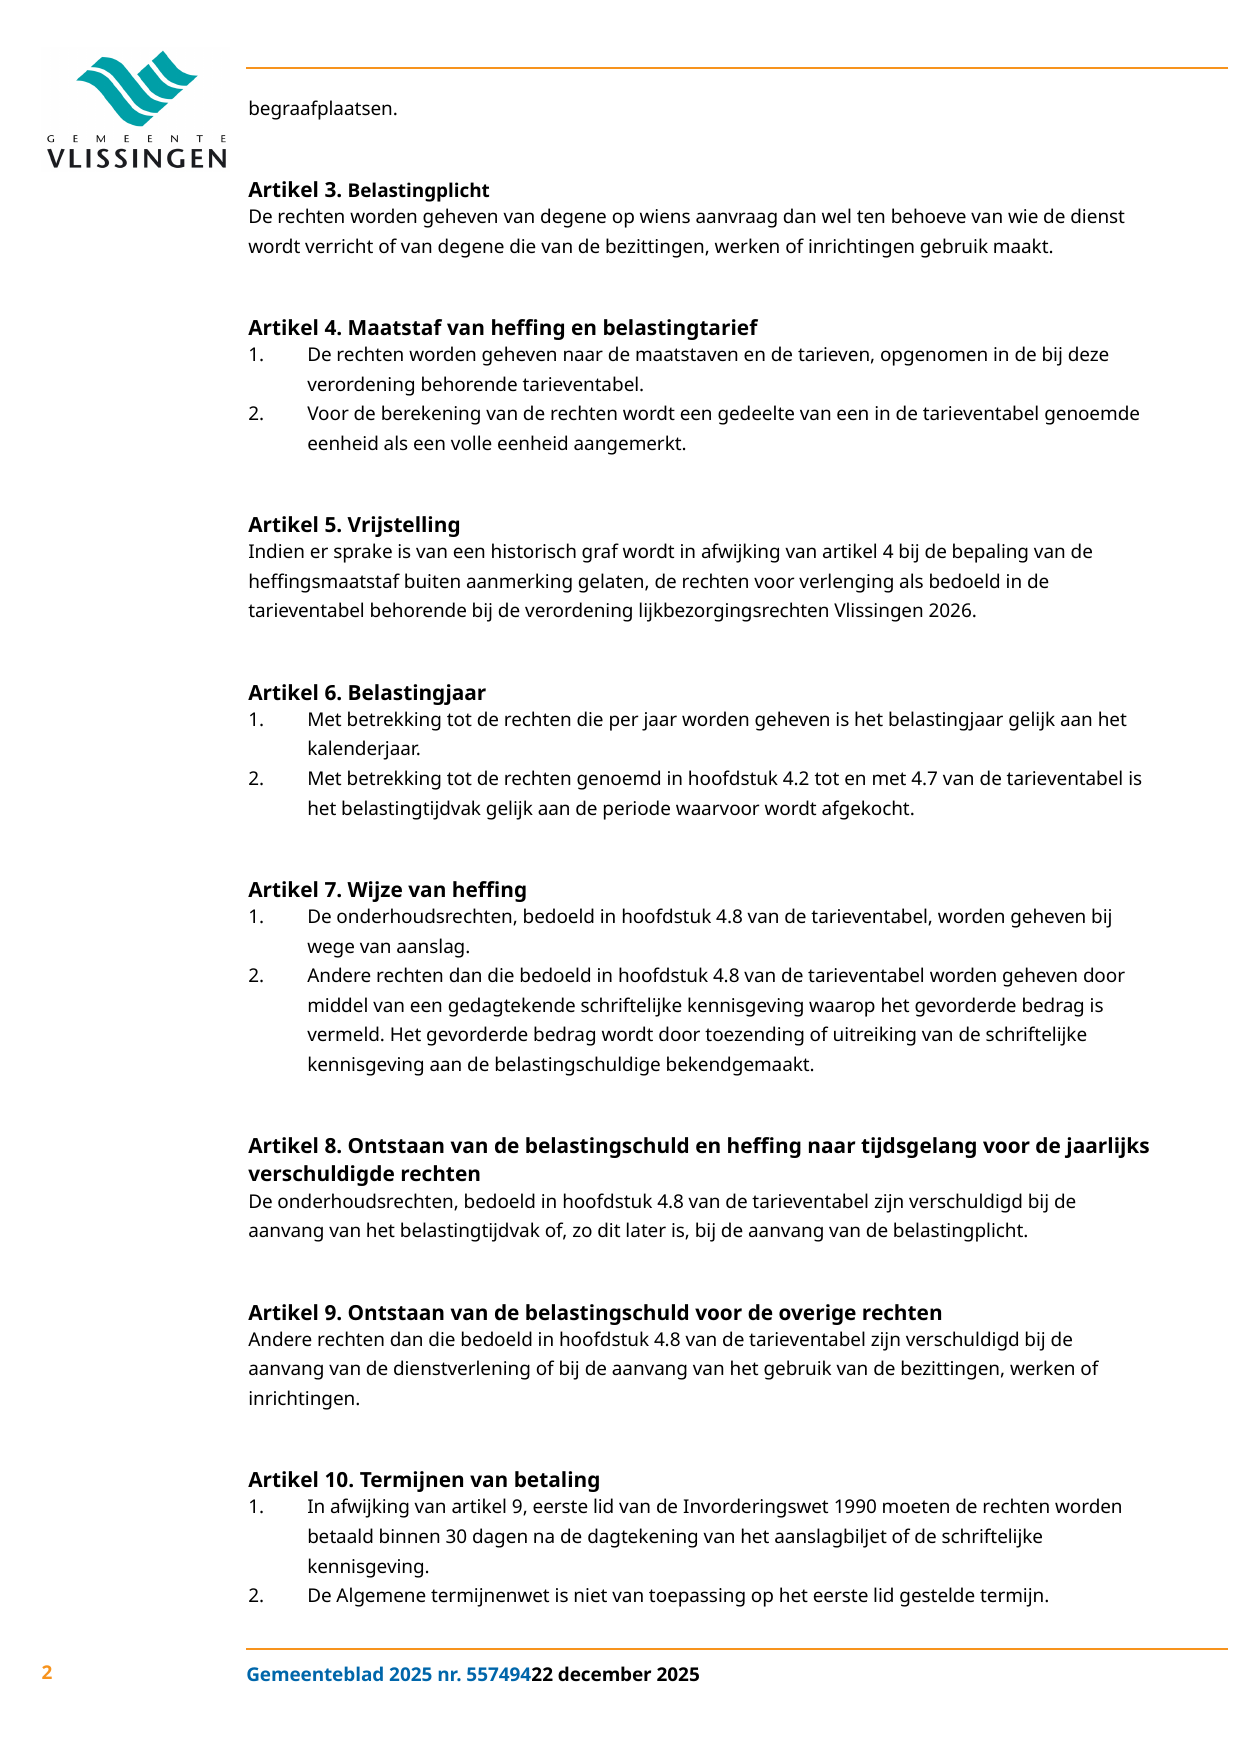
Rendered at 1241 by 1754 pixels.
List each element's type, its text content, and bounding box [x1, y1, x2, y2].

list De Algemene termijnenwet is niet van toepassing op het eerste lid gestelde termijn. [248, 1582, 1152, 1608]
text Artikel 4. Maatstaf van heffing en belastingtarief [248, 313, 1152, 341]
list Andere rechten dan die bedoeld in hoofdstuk 4.8 van de tarieventabel worden geheven door middel van een gedagtekende schriftelijke kennisgeving waarop het gevorderde bedrag is vermeld. Het gevorderde bedrag wordt door toezending of uitreiking van de schriftelijke kennisgeving aan de belastingschuldige bekendgemaakt. [248, 962, 1152, 1077]
list Met betrekking tot de rechten genoemd in hoofdstuk 4.2 tot en met 4.7 van de tarieventabel is het belastingtijdvak gelijk aan de periode waarvoor wordt afgekocht. [248, 765, 1152, 821]
text Artikel 6. Belastingjaar [248, 678, 1152, 706]
text begraafplaatsen. [248, 95, 1152, 121]
list In afwijking van artikel 9, eerste lid van de Invorderingswet 1990 moeten de rechten worden betaald binnen 30 dagen na de dagtekening van het aanslagbiljet of de schriftelijke kennisgeving. [248, 1494, 1152, 1578]
text Artikel 9. Ontstaan van de belastingschuld voor de overige rechten [248, 1298, 1152, 1326]
text Artikel 7. Wijze van heffing [248, 875, 1152, 903]
text Artikel 5. Vrijstelling [248, 510, 1152, 538]
text Andere rechten dan die bedoeld in hoofdstuk 4.8 van de tarieventabel zijn verschuldigd bij de aanvang van de dienstverlening of bij de aanvang van het gebruik van de bezittingen, werken of inrichtingen. [248, 1326, 1152, 1411]
text Indien er sprake is van een historisch graf wordt in afwijking van artikel 4 bij de bepaling van de heffingsmaatstaf buiten aanmerking gelaten, de rechten voor verlenging als bedoeld in de tarieventabel behorende bij de verordening lijkbezorgingsrechten Vlissingen 2026. [248, 538, 1152, 623]
text De onderhoudsrechten, bedoeld in hoofdstuk 4.8 van de tarieventabel zijn verschuldigd bij de aanvang van het belastingtijdvak of, zo dit later is, bij de aanvang van de belastingplicht. [248, 1188, 1152, 1243]
text Artikel 8. Ontstaan van de belastingschuld en heffing naar tijdsgelang voor de jaarlijks verschuldigde rechten [248, 1131, 1152, 1188]
list De rechten worden geheven naar de maatstaven en de tarieven, opgenomen in de bij deze verordening behorende tarieventabel. [248, 341, 1152, 397]
list Met betrekking tot de rechten die per jaar worden geheven is het belastingjaar gelijk aan het kalenderjaar. [248, 706, 1152, 761]
picture [41, 47, 231, 172]
text De rechten worden geheven van degene op wiens aanvraag dan wel ten behoeve van wie de dienst wordt verricht of van degene die van de bezittingen, werken of inrichtingen gebruik maakt. [248, 203, 1152, 258]
list Voor de berekening van de rechten wordt een gedeelte van een in de tarieventabel genoemde eenheid als een volle eenheid aangemerkt. [248, 400, 1152, 456]
text Artikel 10. Termijnen van betaling [248, 1465, 1152, 1494]
list De onderhoudsrechten, bedoeld in hoofdstuk 4.8 van de tarieventabel, worden geheven bij wege van aanslag. [248, 903, 1152, 958]
text Artikel 3. Belastingplicht [248, 175, 1152, 203]
